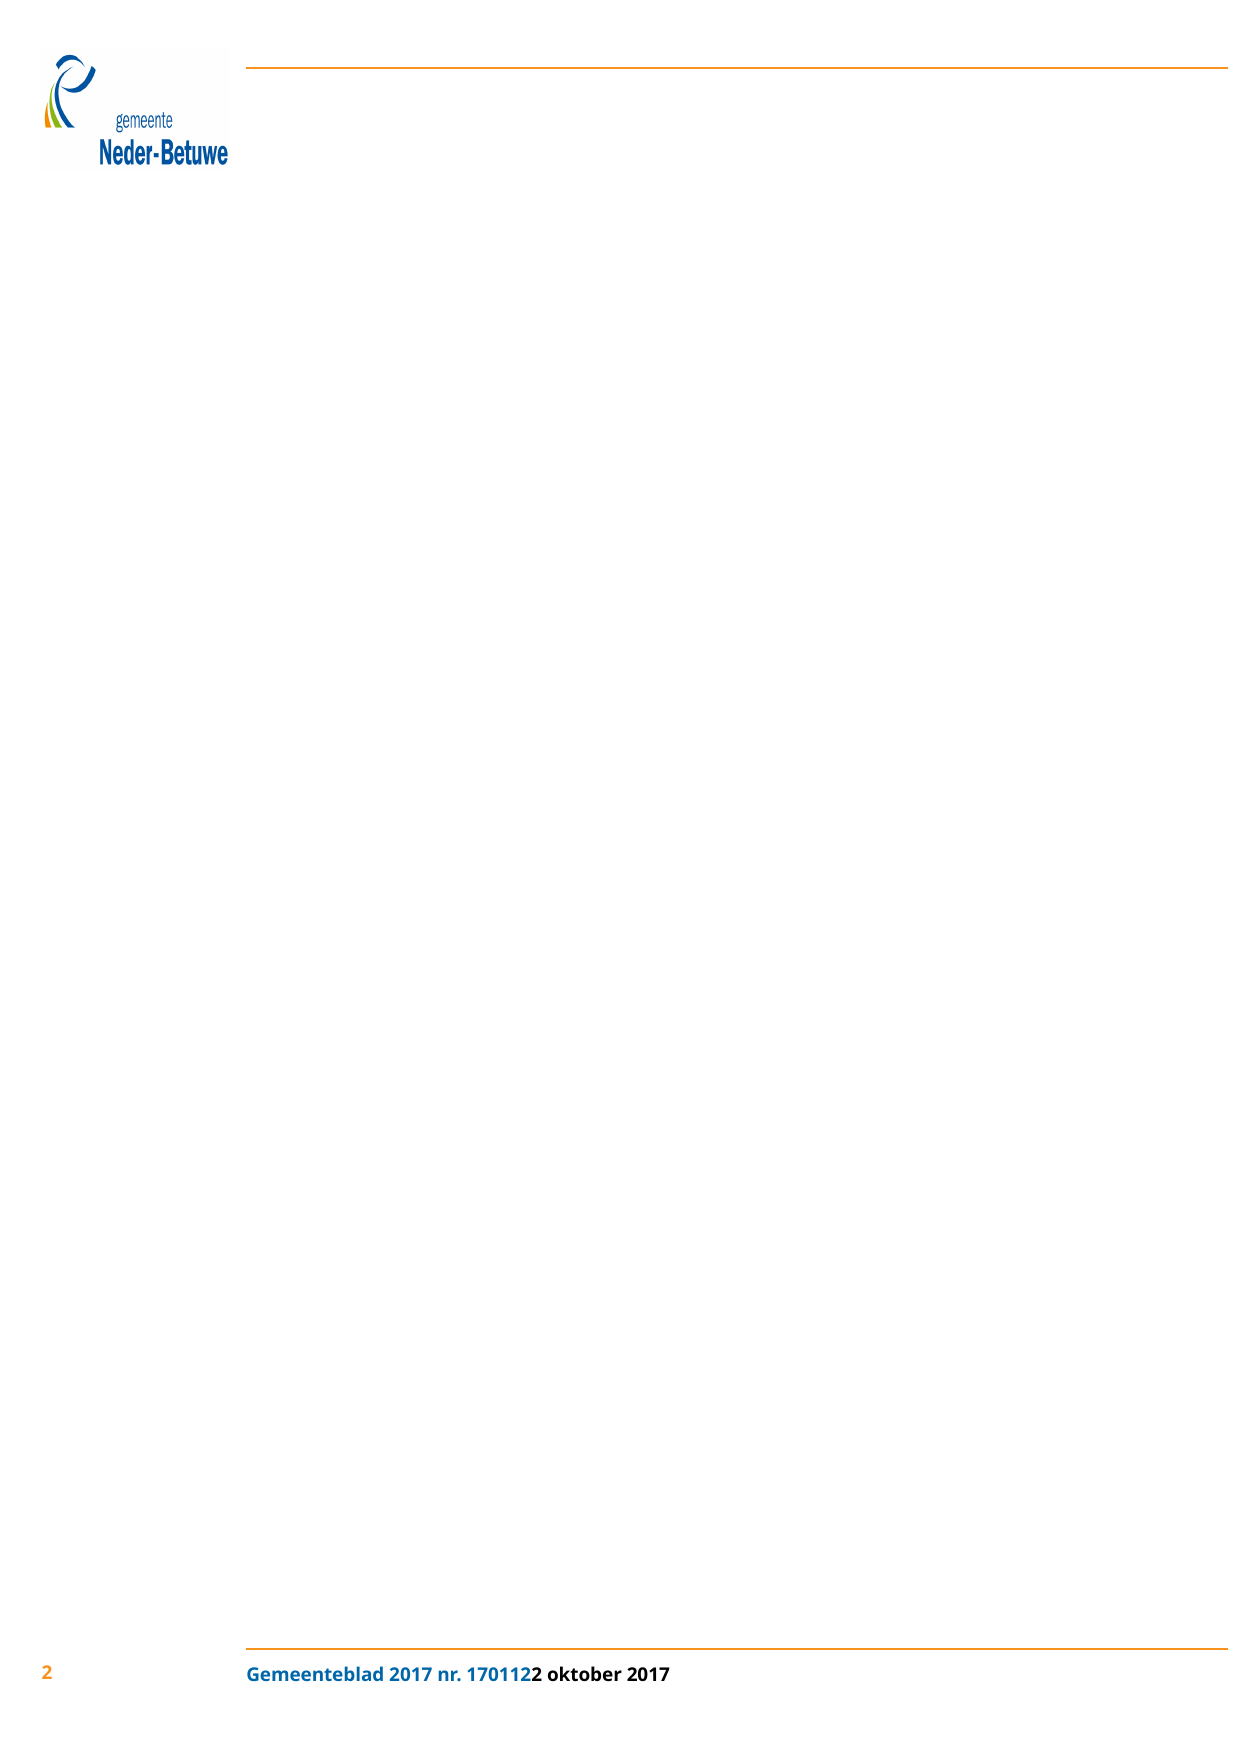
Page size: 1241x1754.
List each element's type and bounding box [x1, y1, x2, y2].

picture [41, 47, 231, 172]
